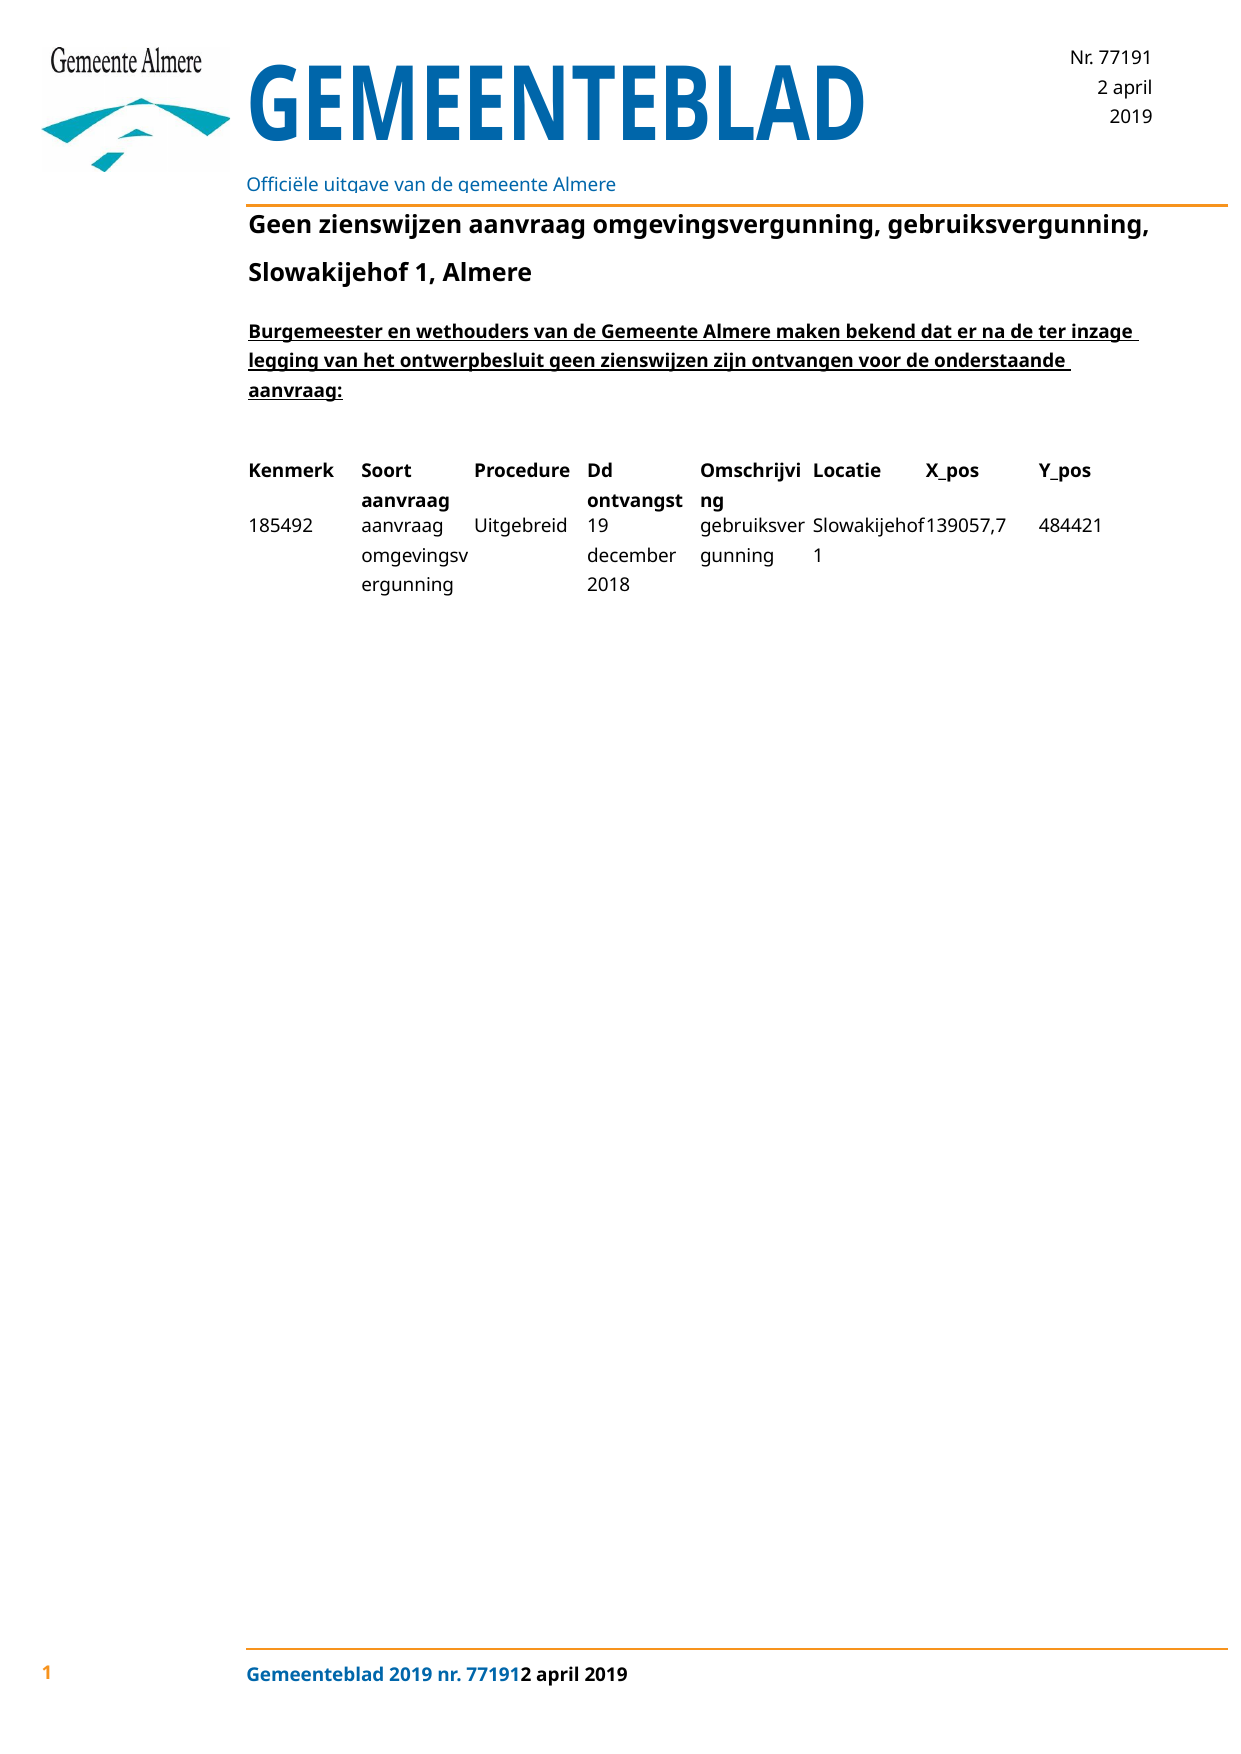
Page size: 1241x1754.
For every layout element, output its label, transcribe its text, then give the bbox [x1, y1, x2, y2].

table_header Dd ontvangst [587, 457, 700, 512]
table_cell aanvraag omgevingsvergunning [361, 513, 474, 597]
table_header Soort aanvraag [361, 457, 474, 512]
text Burgemeester en wethouders van de Gemeente Almere maken bekend dat er na de ter inzage legging van het ontwerpbesluit geen zienswijzen zijn ontvangen voor de onderstaande aanvraag: [248, 318, 1152, 403]
table_cell 19 december 2018 [587, 513, 700, 597]
table_cell 139057,7 [926, 513, 1038, 597]
text Geen zienswijzen aanvraag omgevingsvergunning, gebruiksvergunning, Slowakijehof 1, Almere [248, 207, 1152, 288]
table_cell 185492 [248, 513, 361, 597]
table_cell 484421 [1039, 513, 1152, 597]
table_header Locatie [813, 457, 926, 512]
table_header Procedure [474, 457, 587, 512]
table_cell gebruiksvergunning [700, 513, 813, 597]
table_cell Slowakijehof 1 [813, 513, 926, 597]
table_cell Uitgebreid [474, 513, 587, 597]
picture [41, 47, 231, 172]
table_header Omschrijving [700, 457, 813, 512]
table_header Y_pos [1039, 457, 1152, 512]
table_header Kenmerk [248, 457, 361, 512]
table_header X_pos [926, 457, 1038, 512]
